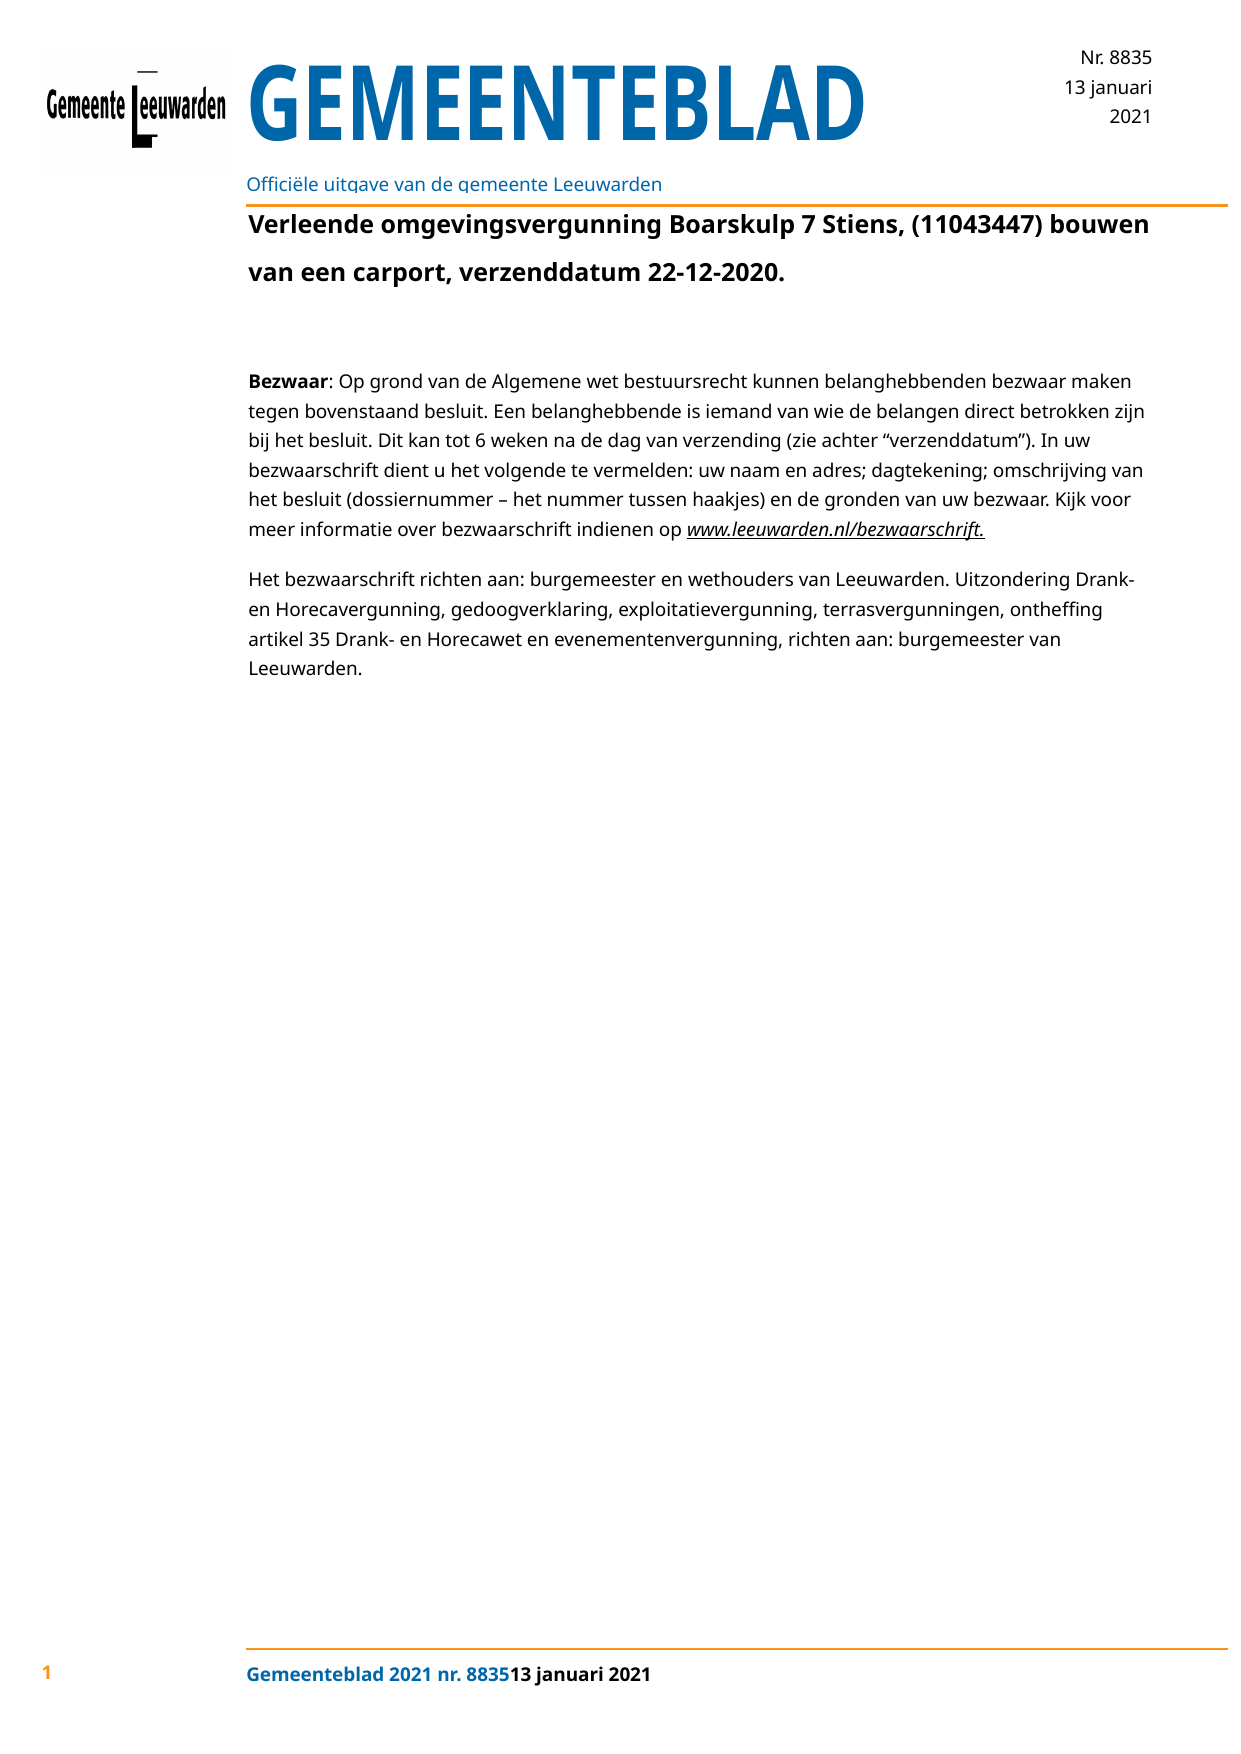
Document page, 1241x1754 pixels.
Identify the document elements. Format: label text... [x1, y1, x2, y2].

text Bezwaar: Op grond van de Algemene wet bestuursrecht kunnen belanghebbenden bezwaar maken tegen bovenstaand besluit. Een belanghebbende is iemand van wie de belangen direct betrokken zijn bij het besluit. Dit kan tot 6 weken na de dag van verzending (zie achter “verzenddatum”). In uw bezwaarschrift dient u het volgende te vermelden: uw naam en adres; dagtekening; omschrijving van het besluit (dossiernummer – het nummer tussen haakjes) en de gronden van uw bezwaar. Kijk voor meer informatie over bezwaarschrift indienen op www.leeuwarden.nl/bezwaarschrift. [248, 368, 1152, 542]
text Het bezwaarschrift richten aan: burgemeester en wethouders van Leeuwarden. Uitzondering Drank- en Horecavergunning, gedoogverklaring, exploitatievergunning, terrasvergunningen, ontheffing artikel 35 Drank- en Horecawet en evenementenvergunning, richten aan: burgemeester van Leeuwarden. [248, 567, 1152, 681]
picture [41, 47, 231, 172]
text Verleende omgevingsvergunning Boarskulp 7 Stiens, (11043447) bouwen van een carport, verzenddatum 22-12-2020. [248, 207, 1152, 288]
